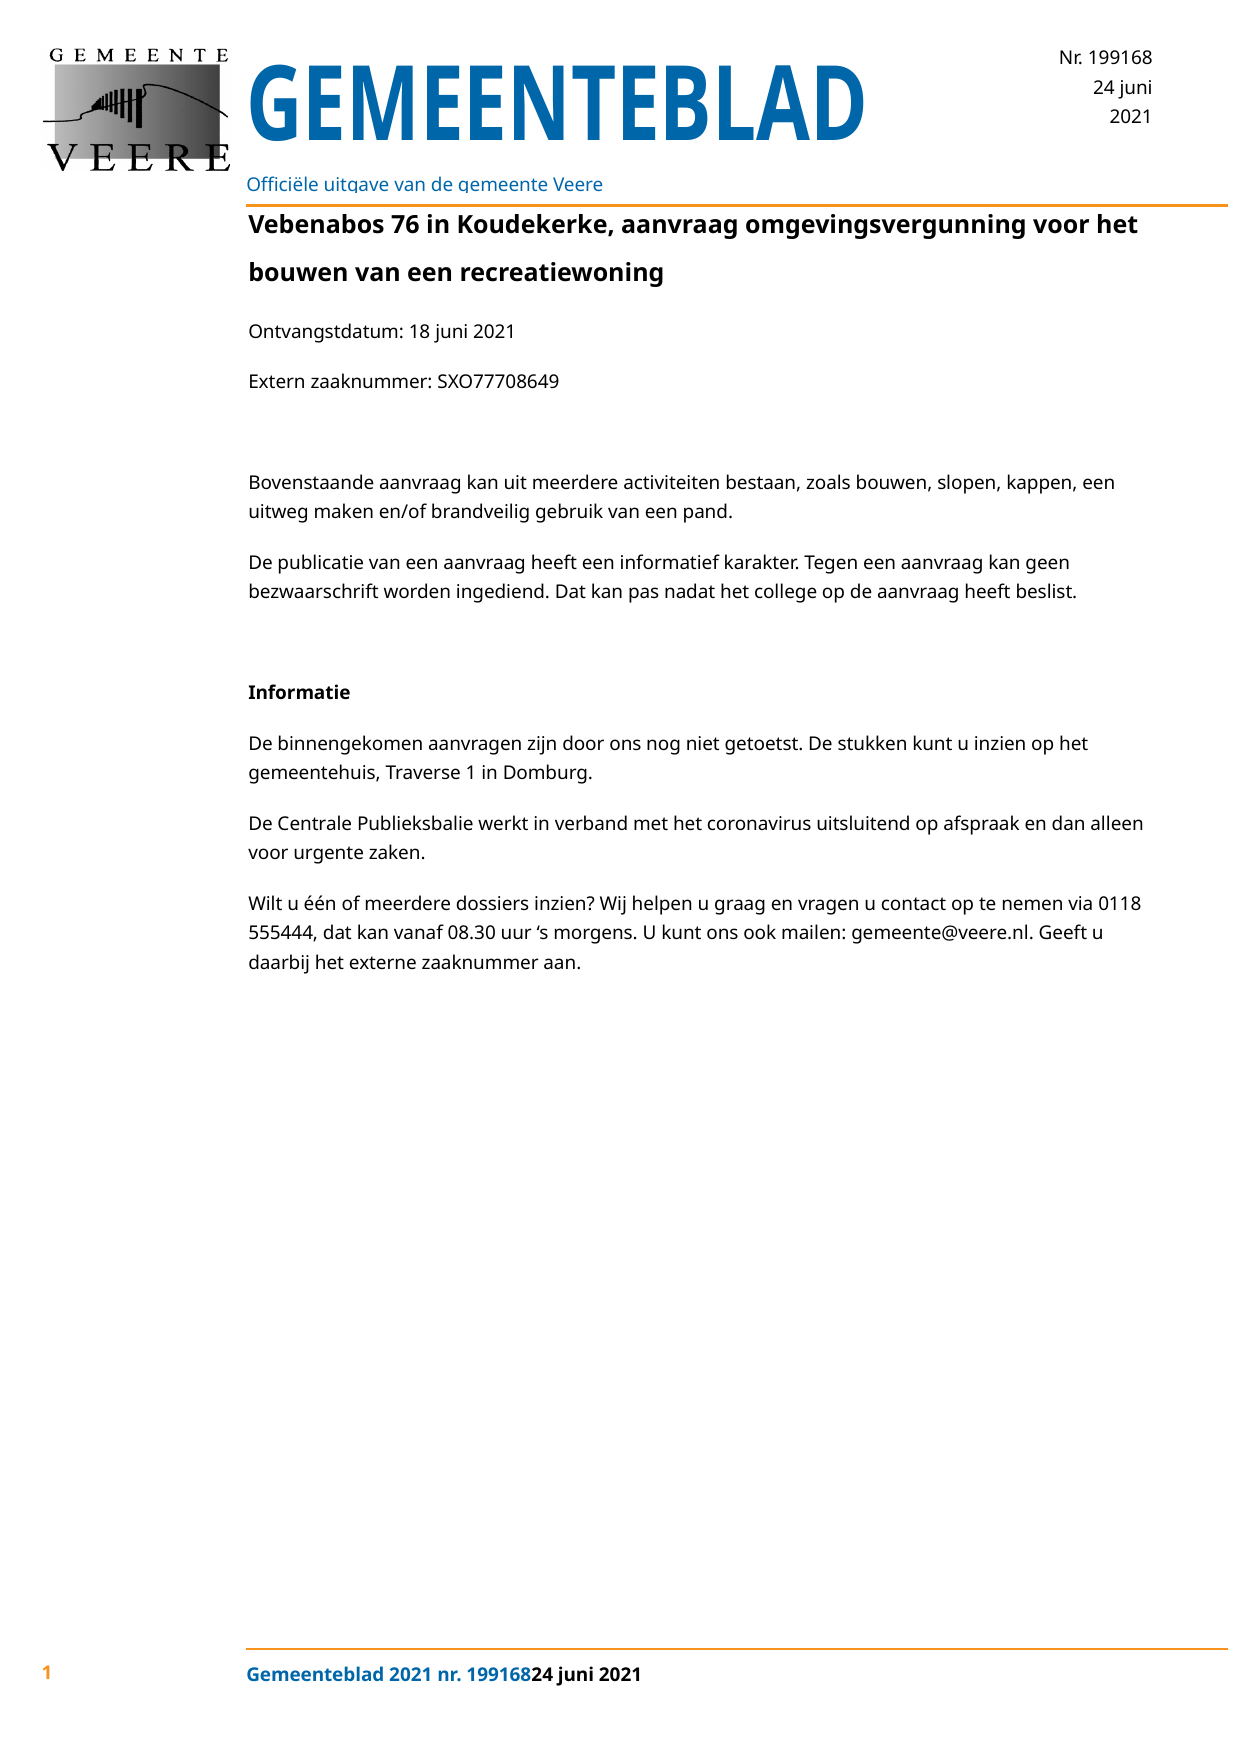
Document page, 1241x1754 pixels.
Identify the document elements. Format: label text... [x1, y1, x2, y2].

text Wilt u één of meerdere dossiers inzien? Wij helpen u graag en vragen u contact op te nemen via 0118 555444, dat kan vanaf 08.30 uur ‘s morgens. U kunt ons ook mailen: gemeente@veere.nl. Geeft u daarbij het externe zaaknummer aan. [248, 890, 1152, 975]
text Informatie [248, 679, 1152, 705]
text De Centrale Publieksbalie werkt in verband met het coronavirus uitsluitend op afspraak en dan alleen voor urgente zaken. [248, 810, 1152, 865]
text De binnengekomen aanvragen zijn door ons nog niet getoetst. De stukken kunt u inzien op het gemeentehuis, Traverse 1 in Domburg. [248, 730, 1152, 785]
text Ontvangstdatum: 18 juni 2021 [248, 318, 1152, 344]
text De publicatie van een aanvraag heeft een informatief karakter. Tegen een aanvraag kan geen bezwaarschrift worden ingediend. Dat kan pas nadat het college op de aanvraag heeft beslist. [248, 549, 1152, 604]
text Vebenabos 76 in Koudekerke, aanvraag omgevingsvergunning voor het bouwen van een recreatiewoning [248, 207, 1152, 288]
text Bovenstaande aanvraag kan uit meerdere activiteiten bestaan, zoals bouwen, slopen, kappen, een uitweg maken en/of brandveilig gebruik van een pand. [248, 469, 1152, 524]
picture [41, 47, 231, 172]
text Extern zaaknummer: SXO77708649 [248, 368, 1152, 394]
